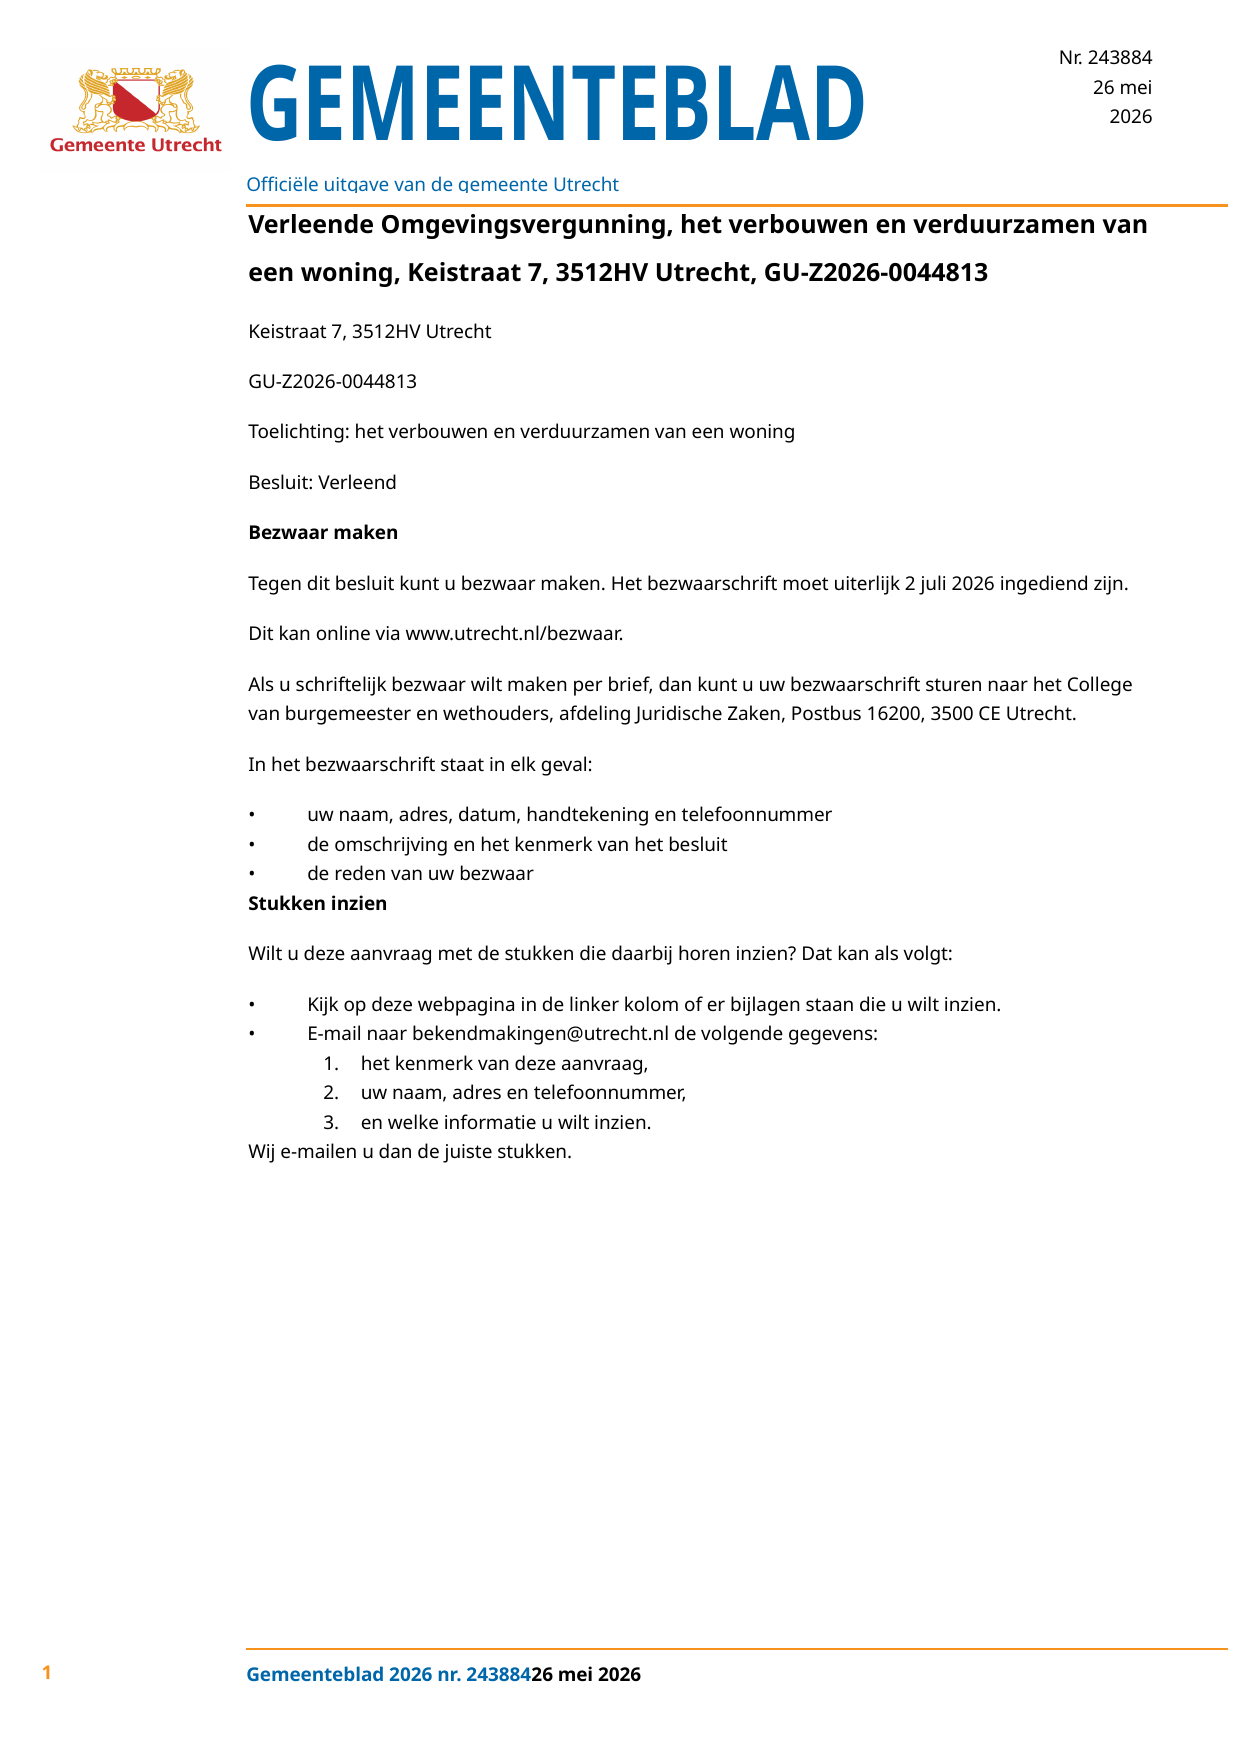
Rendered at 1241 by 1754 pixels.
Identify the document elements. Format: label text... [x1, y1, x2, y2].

list het kenmerk van deze aanvraag, [323, 1050, 1152, 1076]
text Tegen dit besluit kunt u bezwaar maken. Het bezwaarschrift moet uiterlijk 2 juli 2026 ingediend zijn. [248, 570, 1152, 596]
text Bezwaar maken [248, 519, 1152, 545]
text Wilt u deze aanvraag met de stukken die daarbij horen inzien? Dat kan als volgt: [248, 940, 1152, 966]
list de omschrijving en het kenmerk van het besluit [248, 831, 1152, 857]
text In het bezwaarschrift staat in elk geval: [248, 751, 1152, 777]
list uw naam, adres en telefoonnummer, [323, 1079, 1152, 1105]
list uw naam, adres, datum, handtekening en telefoonnummer [248, 801, 1152, 827]
picture [41, 47, 231, 172]
text Als u schriftelijk bezwaar wilt maken per brief, dan kunt u uw bezwaarschrift sturen naar het College van burgemeester en wethouders, afdeling Juridische Zaken, Postbus 16200, 3500 CE Utrecht. [248, 671, 1152, 726]
list E-mail naar bekendmakingen@utrecht.nl de volgende gegevens: [248, 1020, 1152, 1046]
text Wij e-mailen u dan de juiste stukken. [248, 1139, 1152, 1164]
list en welke informatie u wilt inzien. [323, 1109, 1152, 1135]
text Keistraat 7, 3512HV Utrecht [248, 318, 1152, 344]
list de reden van uw bezwaar [248, 860, 1152, 886]
text Dit kan online via www.utrecht.nl/bezwaar. [248, 620, 1152, 646]
text Stukken inzien [248, 890, 1152, 916]
text Verleende Omgevingsvergunning, het verbouwen en verduurzamen van een woning, Keistraat 7, 3512HV Utrecht, GU-Z2026-0044813 [248, 207, 1152, 288]
text GU-Z2026-0044813 [248, 368, 1152, 394]
text Toelichting: het verbouwen en verduurzamen van een woning [248, 419, 1152, 444]
list Kijk op deze webpagina in de linker kolom of er bijlagen staan die u wilt inzien. [248, 991, 1152, 1017]
text Besluit: Verleend [248, 469, 1152, 495]
